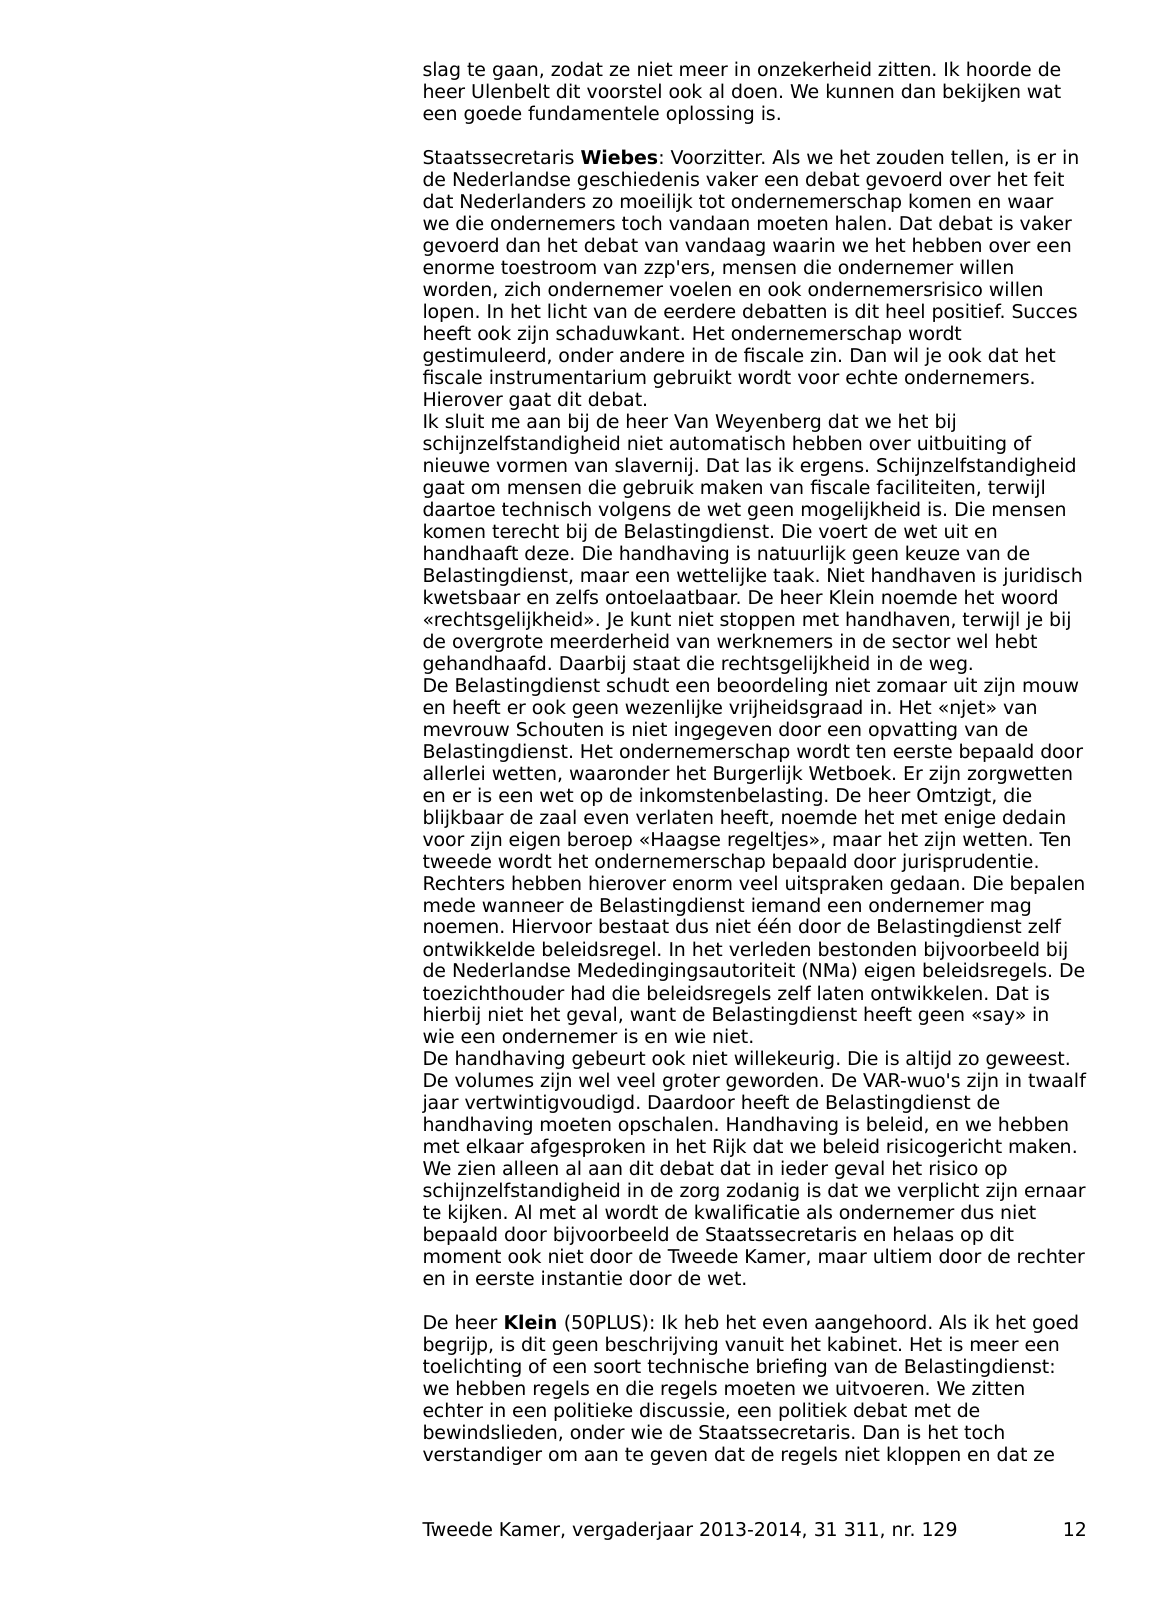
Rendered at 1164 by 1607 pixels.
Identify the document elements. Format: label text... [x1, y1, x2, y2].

text Staatssecretaris Wiebes: Voorzitter. Als we het zouden tellen, is er in de Nederlandse geschiedenis vaker een debat gevoerd over het feit dat Nederlanders zo moeilijk tot ondernemerschap komen en waar we die ondernemers toch vandaan moeten halen. Dat debat is vaker gevoerd dan het debat van vandaag waarin we het hebben over een enorme toestroom van zzp'ers, mensen die ondernemer willen worden, zich ondernemer voelen en ook ondernemersrisico willen lopen. In het licht van de eerdere debatten is dit heel positief. Succes heeft ook zijn schaduwkant. Het ondernemerschap wordt gestimuleerd, onder andere in de fiscale zin. Dan wil je ook dat het fiscale instrumentarium gebruikt wordt voor echte ondernemers. Hierover gaat dit debat. [422, 147, 1087, 411]
text De heer Klein (50PLUS): Ik heb het even aangehoord. Als ik het goed begrijp, is dit geen beschrijving vanuit het kabinet. Het is meer een toelichting of een soort technische briefing van de Belastingdienst: we hebben regels en die regels moeten we uitvoeren. We zitten echter in een politieke discussie, een politiek debat met de bewindslieden, onder wie de Staatssecretaris. Dan is het toch verstandiger om aan te geven dat de regels niet kloppen en dat ze [422, 1312, 1087, 1466]
text De Belastingdienst schudt een beoordeling niet zomaar uit zijn mouw en heeft er ook geen wezenlijke vrijheidsgraad in. Het «njet» van mevrouw Schouten is niet ingegeven door een opvatting van de Belastingdienst. Het ondernemerschap wordt ten eerste bepaald door allerlei wetten, waaronder het Burgerlijk Wetboek. Er zijn zorgwetten en er is een wet op de inkomstenbelasting. De heer Omtzigt, die blijkbaar de zaal even verlaten heeft, noemde het met enige dedain voor zijn eigen beroep «Haagse regeltjes», maar het zijn wetten. Ten tweede wordt het ondernemerschap bepaald door jurisprudentie. Rechters hebben hierover enorm veel uitspraken gedaan. Die bepalen mede wanneer de Belastingdienst iemand een ondernemer mag noemen. Hiervoor bestaat dus niet één door de Belastingdienst zelf ontwikkelde beleidsregel. In het verleden bestonden bijvoorbeeld bij de Nederlandse Mededingingsautoriteit (NMa) eigen beleidsregels. De toezichthouder had die beleidsregels zelf laten ontwikkelen. Dat is hierbij niet het geval, want de Belastingdienst heeft geen «say» in wie een ondernemer is en wie niet. [422, 675, 1087, 1048]
text De handhaving gebeurt ook niet willekeurig. Die is altijd zo geweest. De volumes zijn wel veel groter geworden. De VAR-wuo's zijn in twaalf jaar vertwintigvoudigd. Daardoor heeft de Belastingdienst de handhaving moeten opschalen. Handhaving is beleid, en we hebben met elkaar afgesproken in het Rijk dat we beleid risicogericht maken. We zien alleen al aan dit debat dat in ieder geval het risico op schijnzelfstandigheid in de zorg zodanig is dat we verplicht zijn ernaar te kijken. Al met al wordt de kwalificatie als ondernemer dus niet bepaald door bijvoorbeeld de Staatssecretaris en helaas op dit moment ook niet door de Tweede Kamer, maar ultiem door de rechter en in eerste instantie door de wet. [422, 1048, 1087, 1290]
text slag te gaan, zodat ze niet meer in onzekerheid zitten. Ik hoorde de heer Ulenbelt dit voorstel ook al doen. We kunnen dan bekijken wat een goede fundamentele oplossing is. [422, 59, 1087, 125]
text Ik sluit me aan bij de heer Van Weyenberg dat we het bij schijnzelfstandigheid niet automatisch hebben over uitbuiting of nieuwe vormen van slavernij. Dat las ik ergens. Schijnzelfstandigheid gaat om mensen die gebruik maken van fiscale faciliteiten, terwijl daartoe technisch volgens de wet geen mogelijkheid is. Die mensen komen terecht bij de Belastingdienst. Die voert de wet uit en handhaaft deze. Die handhaving is natuurlijk geen keuze van de Belastingdienst, maar een wettelijke taak. Niet handhaven is juridisch kwetsbaar en zelfs ontoelaatbaar. De heer Klein noemde het woord «rechtsgelijkheid». Je kunt niet stoppen met handhaven, terwijl je bij de overgrote meerderheid van werknemers in de sector wel hebt gehandhaafd. Daarbij staat die rechtsgelijkheid in de weg. [422, 411, 1087, 675]
